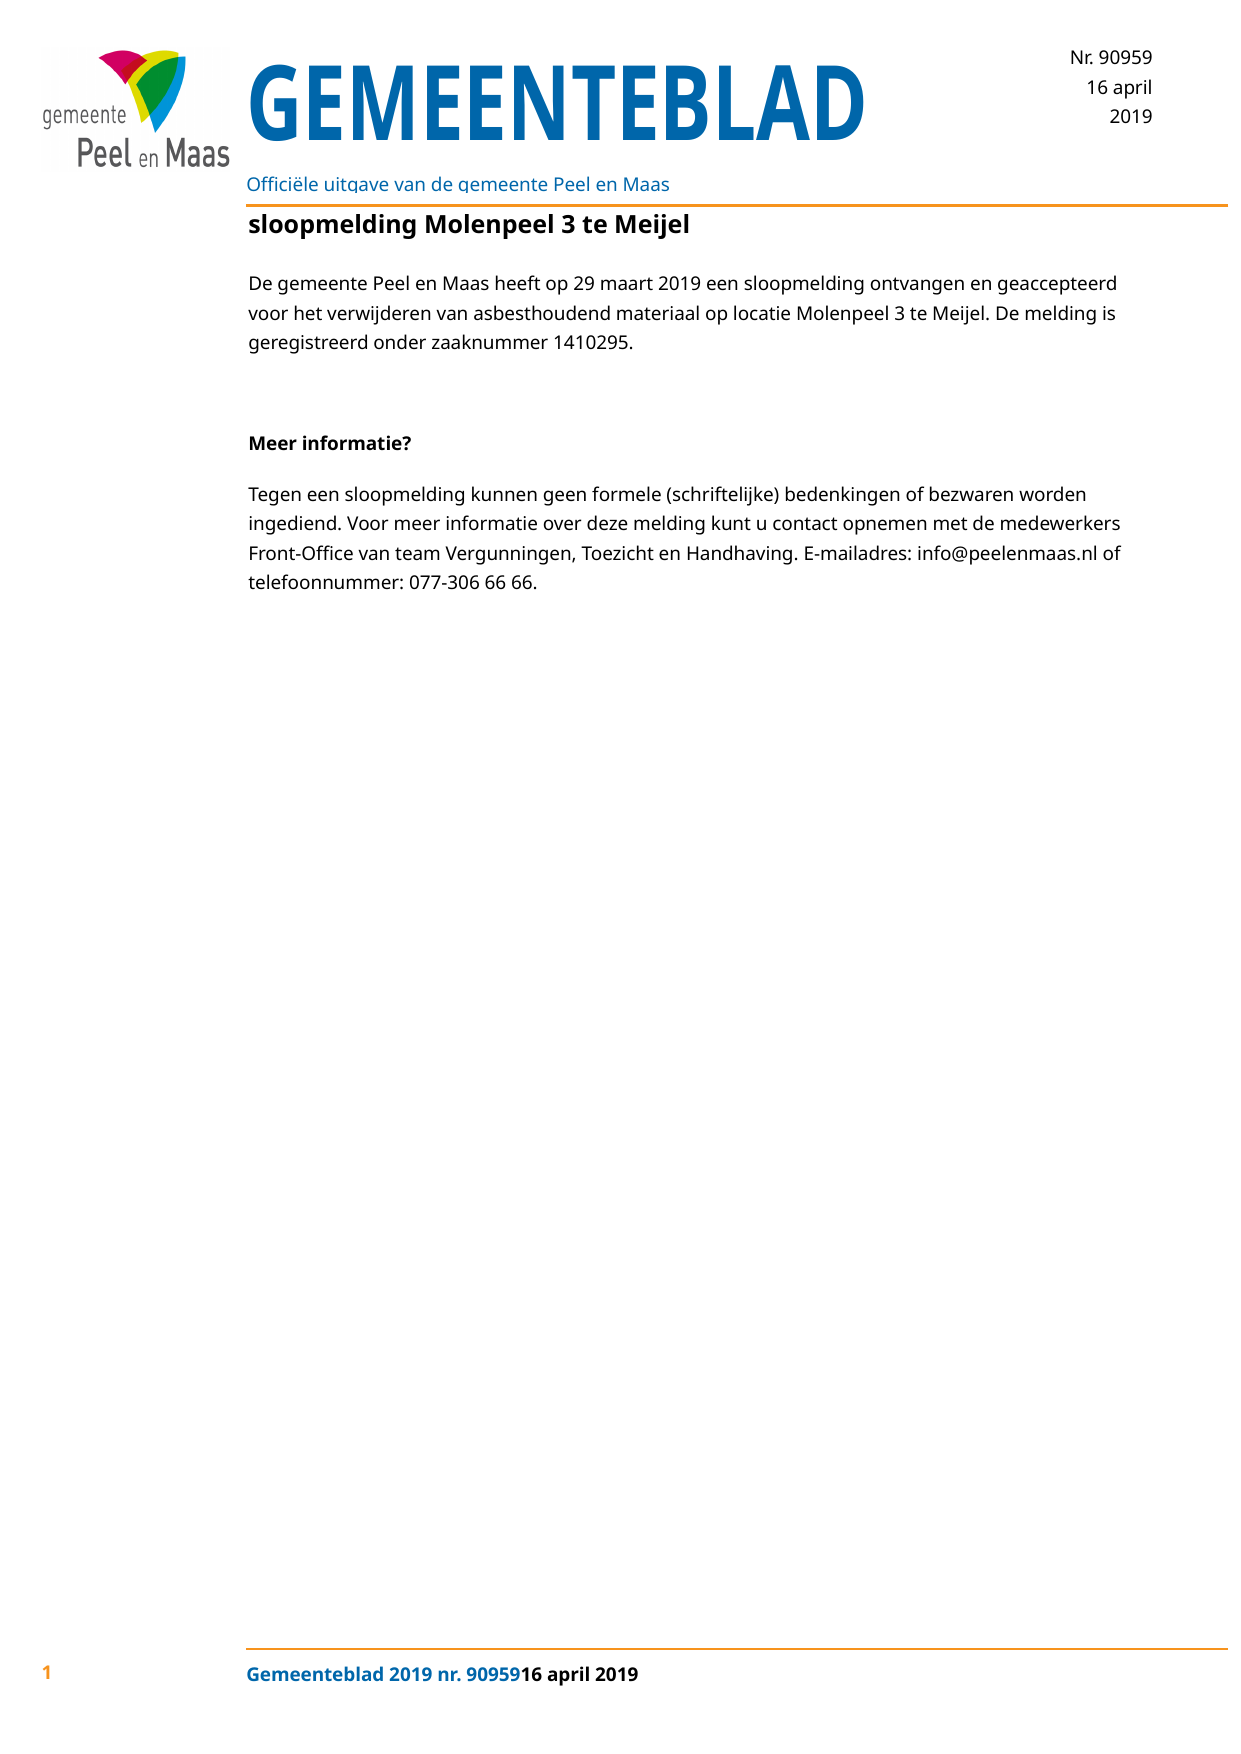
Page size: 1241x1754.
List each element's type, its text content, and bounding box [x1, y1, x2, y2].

text Tegen een sloopmelding kunnen geen formele (schriftelijke) bedenkingen of bezwaren worden ingediend. Voor meer informatie over deze melding kunt u contact opnemen met de medewerkers Front-Office van team Vergunningen, Toezicht en Handhaving. E-mailadres: info@peelenmaas.nl of telefoonnummer: 077-306 66 66. [248, 481, 1152, 595]
text De gemeente Peel en Maas heeft op 29 maart 2019 een sloopmelding ontvangen en geaccepteerd voor het verwijderen van asbesthoudend materiaal op locatie Molenpeel 3 te Meijel. De melding is geregistreerd onder zaaknummer 1410295. [248, 270, 1152, 355]
picture [41, 47, 231, 172]
text sloopmelding Molenpeel 3 te Meijel [248, 207, 1152, 241]
text Meer informatie? [248, 430, 1152, 456]
